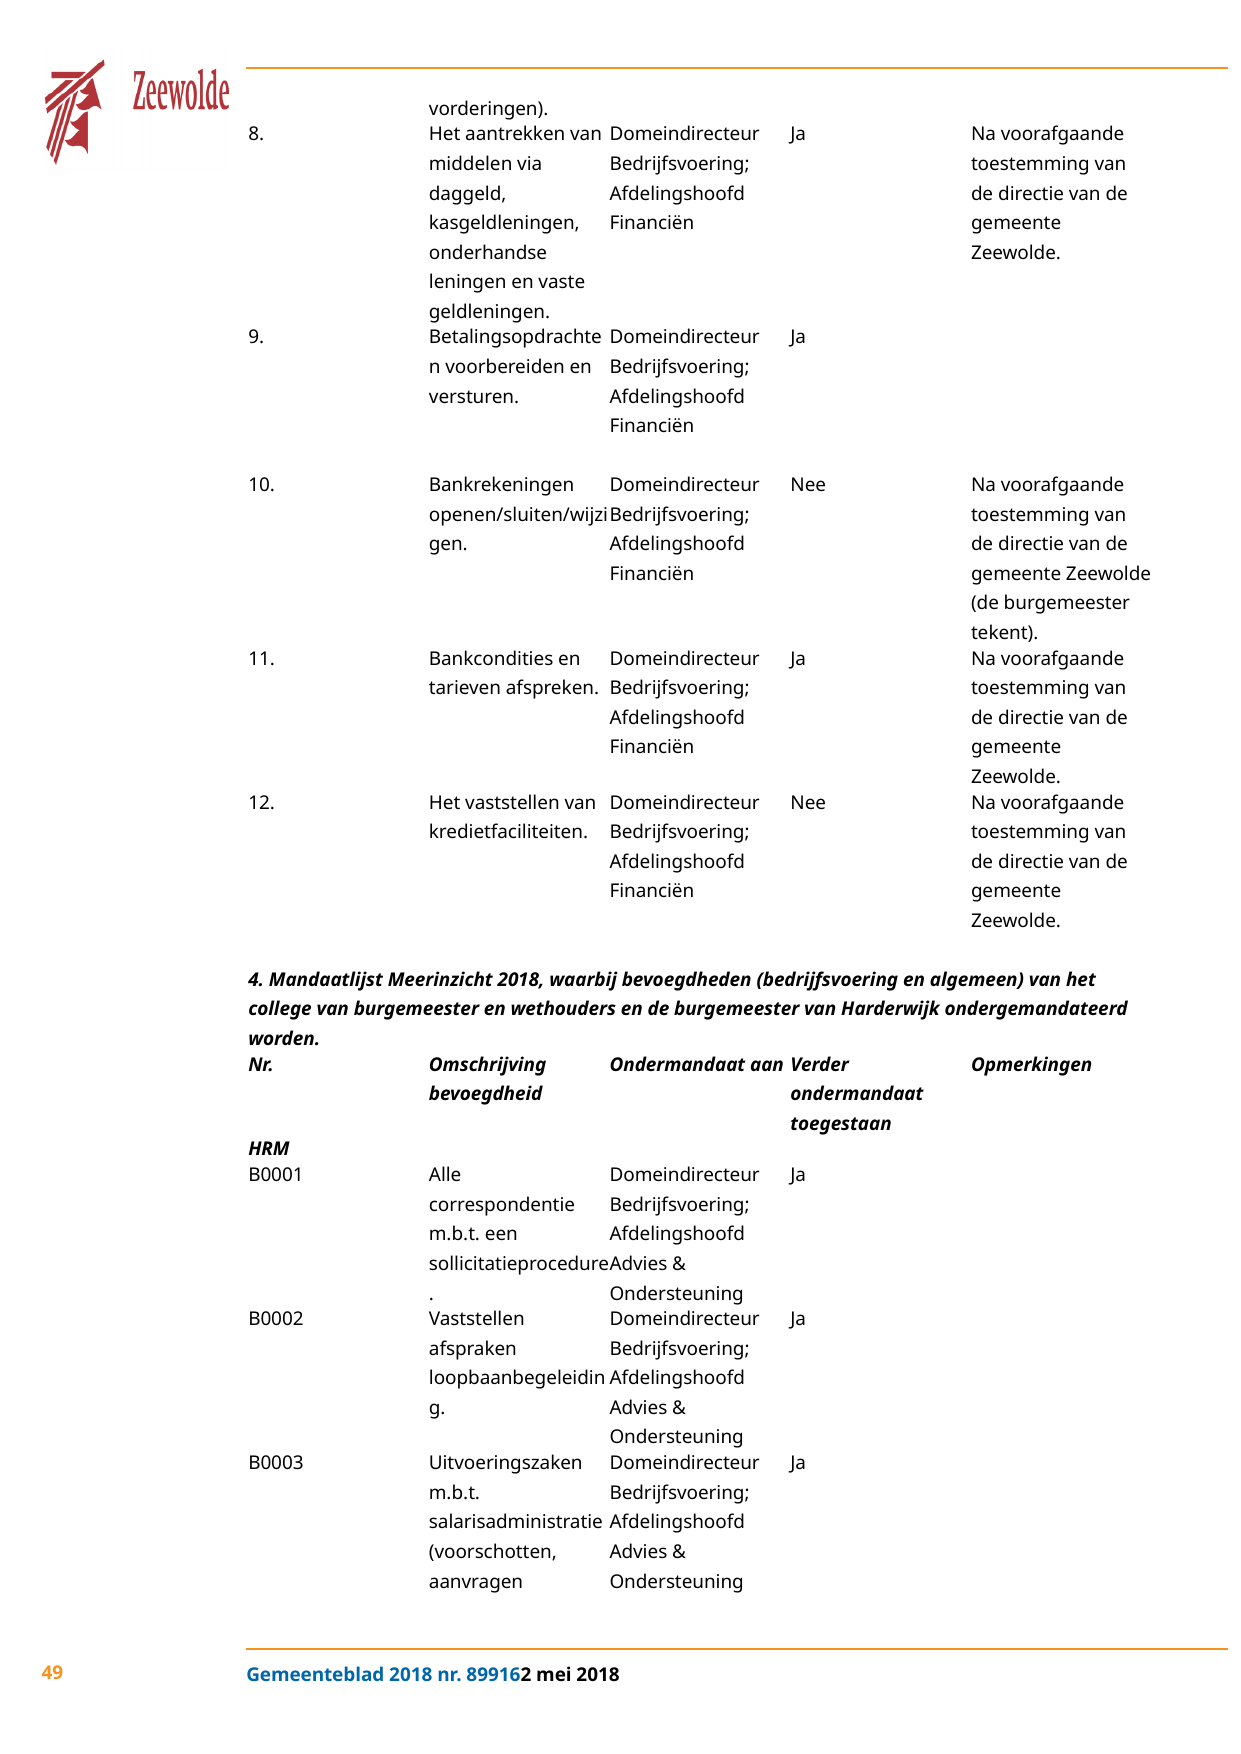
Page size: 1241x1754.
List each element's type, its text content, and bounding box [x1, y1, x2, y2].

table_cell [971, 1450, 1152, 1593]
table_cell [248, 95, 429, 121]
table_cell [429, 1136, 609, 1161]
table_header Bankrekeningen openen/sluiten/wijzigen. [429, 471, 609, 645]
table_cell Domeindirecteur Bedrijfsvoering; Afdelingshoofd Financiën [609, 789, 790, 933]
table_cell Domeindirecteur Bedrijfsvoering; Afdelingshoofd Financiën [609, 645, 790, 789]
table_cell Verder ondermandaat toegestaan [790, 1051, 971, 1136]
table_header Domeindirecteur Bedrijfsvoering; Afdelingshoofd Financiën [609, 471, 790, 645]
table_cell 8. [248, 121, 429, 324]
table_cell Domeindirecteur Bedrijfsvoering; Afdelingshoofd Advies & Ondersteuning [609, 1161, 790, 1305]
table_cell Ja [790, 324, 971, 438]
table_cell Ja [790, 121, 971, 324]
table_cell Vaststellen afspraken loopbaanbegeleiding. [429, 1305, 609, 1449]
table_cell Nee [790, 789, 971, 933]
table_cell [609, 1136, 790, 1161]
table_cell Ja [790, 1450, 971, 1593]
table_cell Het aantrekken van middelen via daggeld, kasgeldleningen, onderhandse leningen en vaste geldleningen. [429, 121, 609, 324]
table_cell Domeindirecteur Bedrijfsvoering; Afdelingshoofd Financiën [609, 121, 790, 324]
table_cell Ja [790, 1305, 971, 1449]
table_cell 12. [248, 789, 429, 933]
table_cell Uitvoeringszaken m.b.t. salarisadministratie (voorschotten, aanvragen [429, 1450, 609, 1593]
table_cell Na voorafgaande toestemming van de directie van de gemeente Zeewolde. [971, 121, 1152, 324]
table_header 10. [248, 471, 429, 645]
table_cell B0003 [248, 1450, 429, 1593]
table_cell [609, 95, 790, 121]
table_cell B0001 [248, 1161, 429, 1305]
table_cell Betalingsopdrachten voorbereiden en versturen. [429, 324, 609, 438]
table_cell [790, 95, 971, 121]
table_cell Ja [790, 1161, 971, 1305]
table_cell Alle correspondentie m.b.t. een sollicitatieprocedure. [429, 1161, 609, 1305]
table_cell Nr. [248, 1051, 429, 1136]
table_cell Het vaststellen van kredietfaciliteiten. [429, 789, 609, 933]
table_cell 9. [248, 324, 429, 438]
table_cell vorderingen). [429, 95, 609, 121]
table_cell Bankcondities en tarieven afspreken. [429, 645, 609, 789]
picture [41, 47, 231, 172]
table_cell HRM [248, 1136, 429, 1161]
table_cell [971, 1136, 1152, 1161]
table_cell Domeindirecteur Bedrijfsvoering; Afdelingshoofd Advies & Ondersteuning [609, 1305, 790, 1449]
table_cell Omschrijving bevoegdheid [429, 1051, 609, 1136]
table_cell [971, 1161, 1152, 1305]
table_header Nee [790, 471, 971, 645]
table_cell Domeindirecteur Bedrijfsvoering; Afdelingshoofd Advies & Ondersteuning [609, 1450, 790, 1593]
table_cell [971, 95, 1152, 121]
table_cell Ondermandaat aan [609, 1051, 790, 1136]
table_cell 11. [248, 645, 429, 789]
table_header 4. Mandaatlijst Meerinzicht 2018, waarbij bevoegdheden (bedrijfsvoering en algemeen) van het college van burgemeester en wethouders en de burgemeester van Harderwijk ondergemandateerd worden. [248, 966, 1152, 1051]
table_cell Na voorafgaande toestemming van de directie van de gemeente Zeewolde. [971, 789, 1152, 933]
table_cell Opmerkingen [971, 1051, 1152, 1136]
table_cell [971, 1305, 1152, 1449]
table_cell Na voorafgaande toestemming van de directie van de gemeente Zeewolde. [971, 645, 1152, 789]
table_cell Ja [790, 645, 971, 789]
table_cell B0002 [248, 1305, 429, 1449]
table_cell [790, 1136, 971, 1161]
table_cell [971, 324, 1152, 438]
table_header Na voorafgaande toestemming van de directie van de gemeente Zeewolde (de burgemeester tekent). [971, 471, 1152, 645]
table_cell Domeindirecteur Bedrijfsvoering; Afdelingshoofd Financiën [609, 324, 790, 438]
